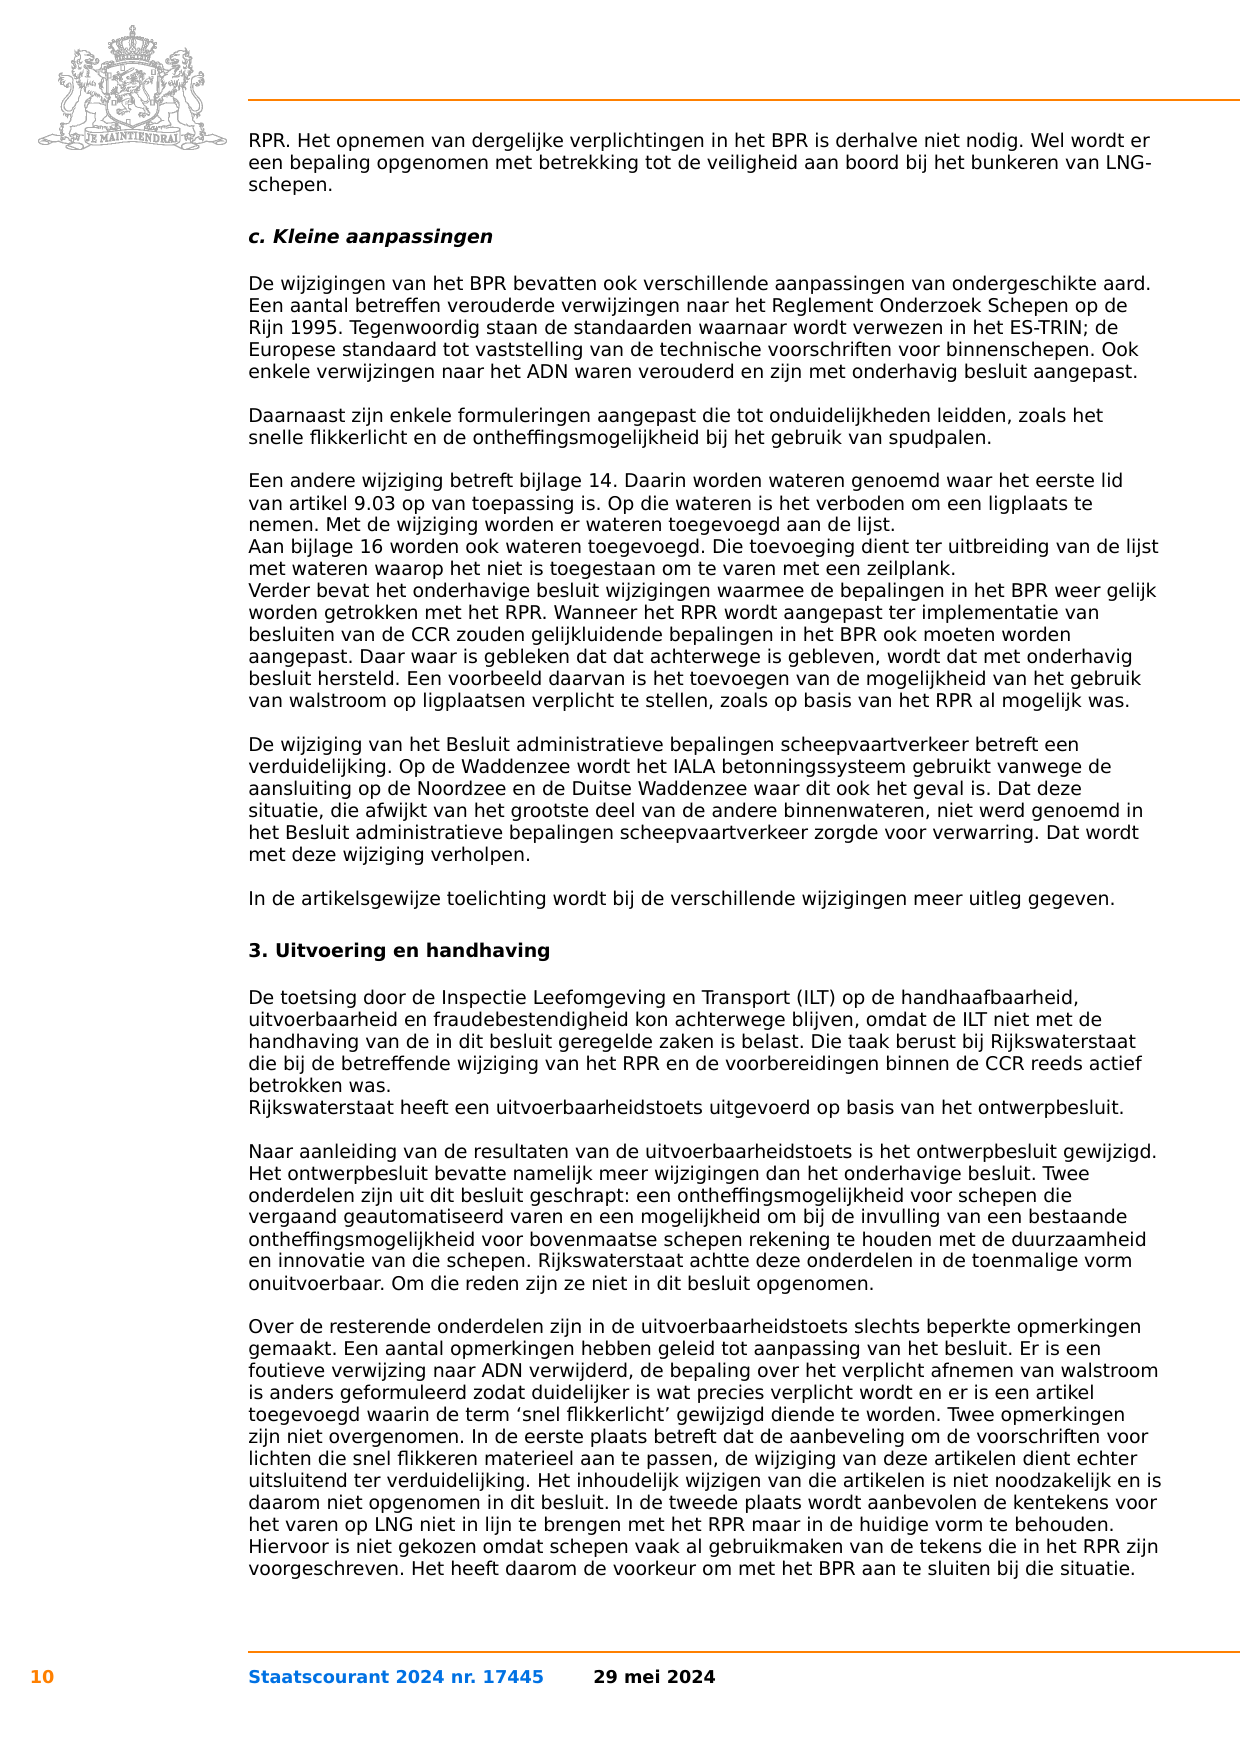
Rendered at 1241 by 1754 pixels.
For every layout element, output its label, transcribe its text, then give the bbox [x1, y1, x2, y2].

text RPR. Het opnemen van dergelijke verplichtingen in het BPR is derhalve niet nodig. Wel wordt er een bepaling opgenomen met betrekking tot de veiligheid aan boord bij het bunkeren van LNG-schepen. [248, 130, 1163, 196]
text De wijziging van het Besluit administratieve bepalingen scheepvaartverkeer betreft een verduidelijking. Op de Waddenzee wordt het IALA betonningssysteem gebruikt vanwege de aansluiting op de Noordzee en de Duitse Waddenzee waar dit ook het geval is. Dat deze situatie, die afwijkt van het grootste deel van de andere binnenwateren, niet werd genoemd in het Besluit administratieve bepalingen scheepvaartverkeer zorgde voor verwarring. Dat wordt met deze wijziging verholpen. [248, 734, 1163, 866]
text De wijzigingen van het BPR bevatten ook verschillende aanpassingen van ondergeschikte aard. Een aantal betreffen verouderde verwijzingen naar het Reglement Onderzoek Schepen op de Rijn 1995. Tegenwoordig staan de standaarden waarnaar wordt verwezen in het ES-TRIN; de Europese standaard tot vaststelling van de technische voorschriften voor binnenschepen. Ook enkele verwijzingen naar het ADN waren verouderd en zijn met onderhavig besluit aangepast. [248, 273, 1163, 383]
text De toetsing door de Inspectie Leefomgeving en Transport (ILT) op de handhaafbaarheid, uitvoerbaarheid en fraudebestendigheid kon achterwege blijven, omdat de ILT niet met de handhaving van de in dit besluit geregelde zaken is belast. Die taak berust bij Rijkswaterstaat die bij de betreffende wijziging van het RPR en de voorbereidingen binnen de CCR reeds actief betrokken was. [248, 987, 1163, 1097]
text Daarnaast zijn enkele formuleringen aangepast die tot onduidelijkheden leidden, zoals het snelle flikkerlicht en de ontheffingsmogelijkheid bij het gebruik van spudpalen. [248, 404, 1163, 448]
text Naar aanleiding van de resultaten van de uitvoerbaarheidstoets is het ontwerpbesluit gewijzigd. Het ontwerpbesluit bevatte namelijk meer wijzigingen dan het onderhavige besluit. Twee onderdelen zijn uit dit besluit geschrapt: een ontheffingsmogelijkheid voor schepen die vergaand geautomatiseerd varen en een mogelijkheid om bij de invulling van een bestaande ontheffingsmogelijkheid voor bovenmaatse schepen rekening te houden met de duurzaamheid en innovatie van die schepen. Rijkswaterstaat achtte deze onderdelen in de toenmalige vorm onuitvoerbaar. Om die reden zijn ze niet in dit besluit opgenomen. [248, 1141, 1163, 1294]
text Rijkswaterstaat heeft een uitvoerbaarheidstoets uitgevoerd op basis van het ontwerpbesluit. [248, 1097, 1163, 1119]
subtitle c. Kleine aanpassingen [248, 226, 1163, 248]
subtitle 3. Uitvoering en handhaving [248, 940, 1163, 962]
text Aan bijlage 16 worden ook wateren toegevoegd. Die toevoeging dient ter uitbreiding van de lijst met wateren waarop het niet is toegestaan om te varen met een zeilplank. [248, 536, 1163, 580]
picture [38, 25, 227, 150]
text In de artikelsgewijze toelichting wordt bij de verschillende wijzigingen meer uitleg gegeven. [248, 888, 1163, 910]
text Een andere wijziging betreft bijlage 14. Daarin worden wateren genoemd waar het eerste lid van artikel 9.03 op van toepassing is. Op die wateren is het verboden om een ligplaats te nemen. Met de wijziging worden er wateren toegevoegd aan de lijst. [248, 470, 1163, 536]
text Verder bevat het onderhavige besluit wijzigingen waarmee de bepalingen in het BPR weer gelijk worden getrokken met het RPR. Wanneer het RPR wordt aangepast ter implementatie van besluiten van de CCR zouden gelijkluidende bepalingen in het BPR ook moeten worden aangepast. Daar waar is gebleken dat dat achterwege is gebleven, wordt dat met onderhavig besluit hersteld. Een voorbeeld daarvan is het toevoegen van de mogelijkheid van het gebruik van walstroom op ligplaatsen verplicht te stellen, zoals op basis van het RPR al mogelijk was. [248, 580, 1163, 712]
text Over de resterende onderdelen zijn in de uitvoerbaarheidstoets slechts beperkte opmerkingen gemaakt. Een aantal opmerkingen hebben geleid tot aanpassing van het besluit. Er is een foutieve verwijzing naar ADN verwijderd, de bepaling over het verplicht afnemen van walstroom is anders geformuleerd zodat duidelijker is wat precies verplicht wordt en er is een artikel toegevoegd waarin de term ‘snel flikkerlicht’ gewijzigd diende te worden. Twee opmerkingen zijn niet overgenomen. In de eerste plaats betreft dat de aanbeveling om de voorschriften voor lichten die snel flikkeren materieel aan te passen, de wijziging van deze artikelen dient echter uitsluitend ter verduidelijking. Het inhoudelijk wijzigen van die artikelen is niet noodzakelijk en is daarom niet opgenomen in dit besluit. In de tweede plaats wordt aanbevolen de kentekens voor het varen op LNG niet in lijn te brengen met het RPR maar in de huidige vorm te behouden. Hiervoor is niet gekozen omdat schepen vaak al gebruikmaken van de tekens die in het RPR zijn voorgeschreven. Het heeft daarom de voorkeur om met het BPR aan te sluiten bij die situatie. [248, 1316, 1163, 1580]
